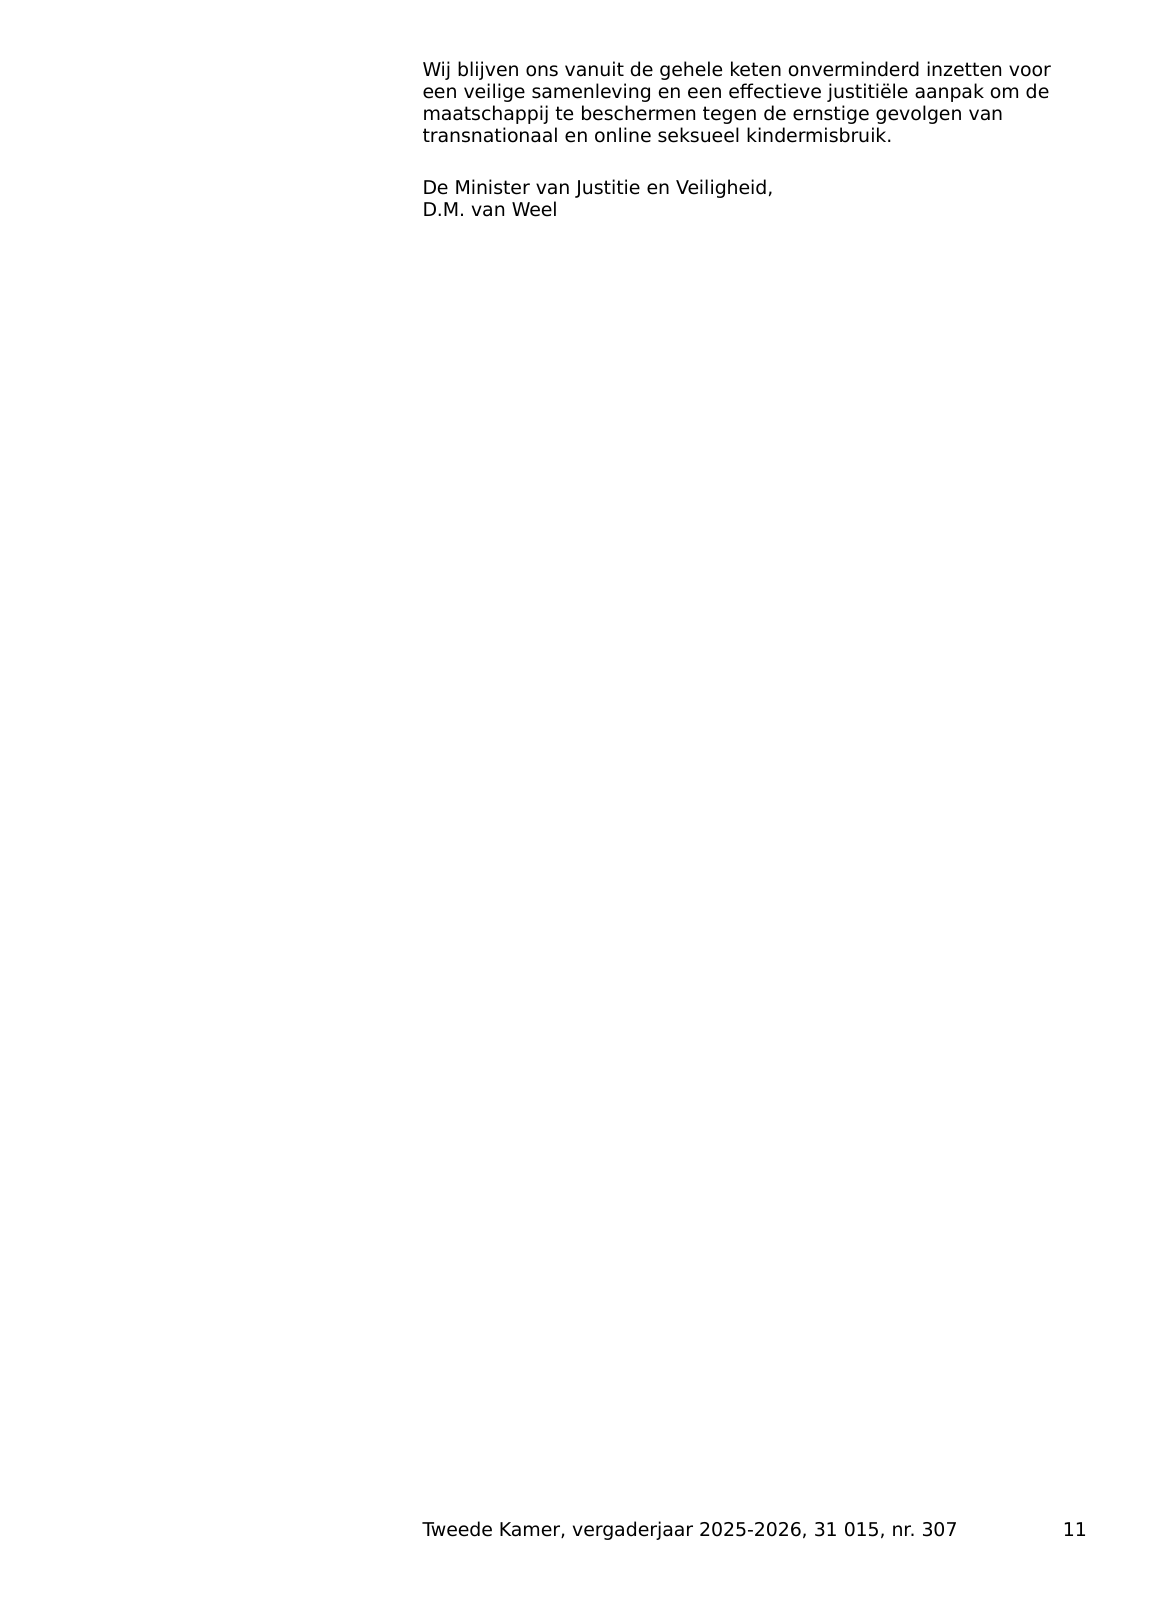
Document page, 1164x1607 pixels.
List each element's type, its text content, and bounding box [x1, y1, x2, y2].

text De Minister van Justitie en Veiligheid, D.M. van Weel [422, 177, 1087, 221]
text Wij blijven ons vanuit de gehele keten onverminderd inzetten voor een veilige samenleving en een effectieve justitiële aanpak om de maatschappij te beschermen tegen de ernstige gevolgen van transnationaal en online seksueel kindermisbruik. [422, 59, 1087, 147]
